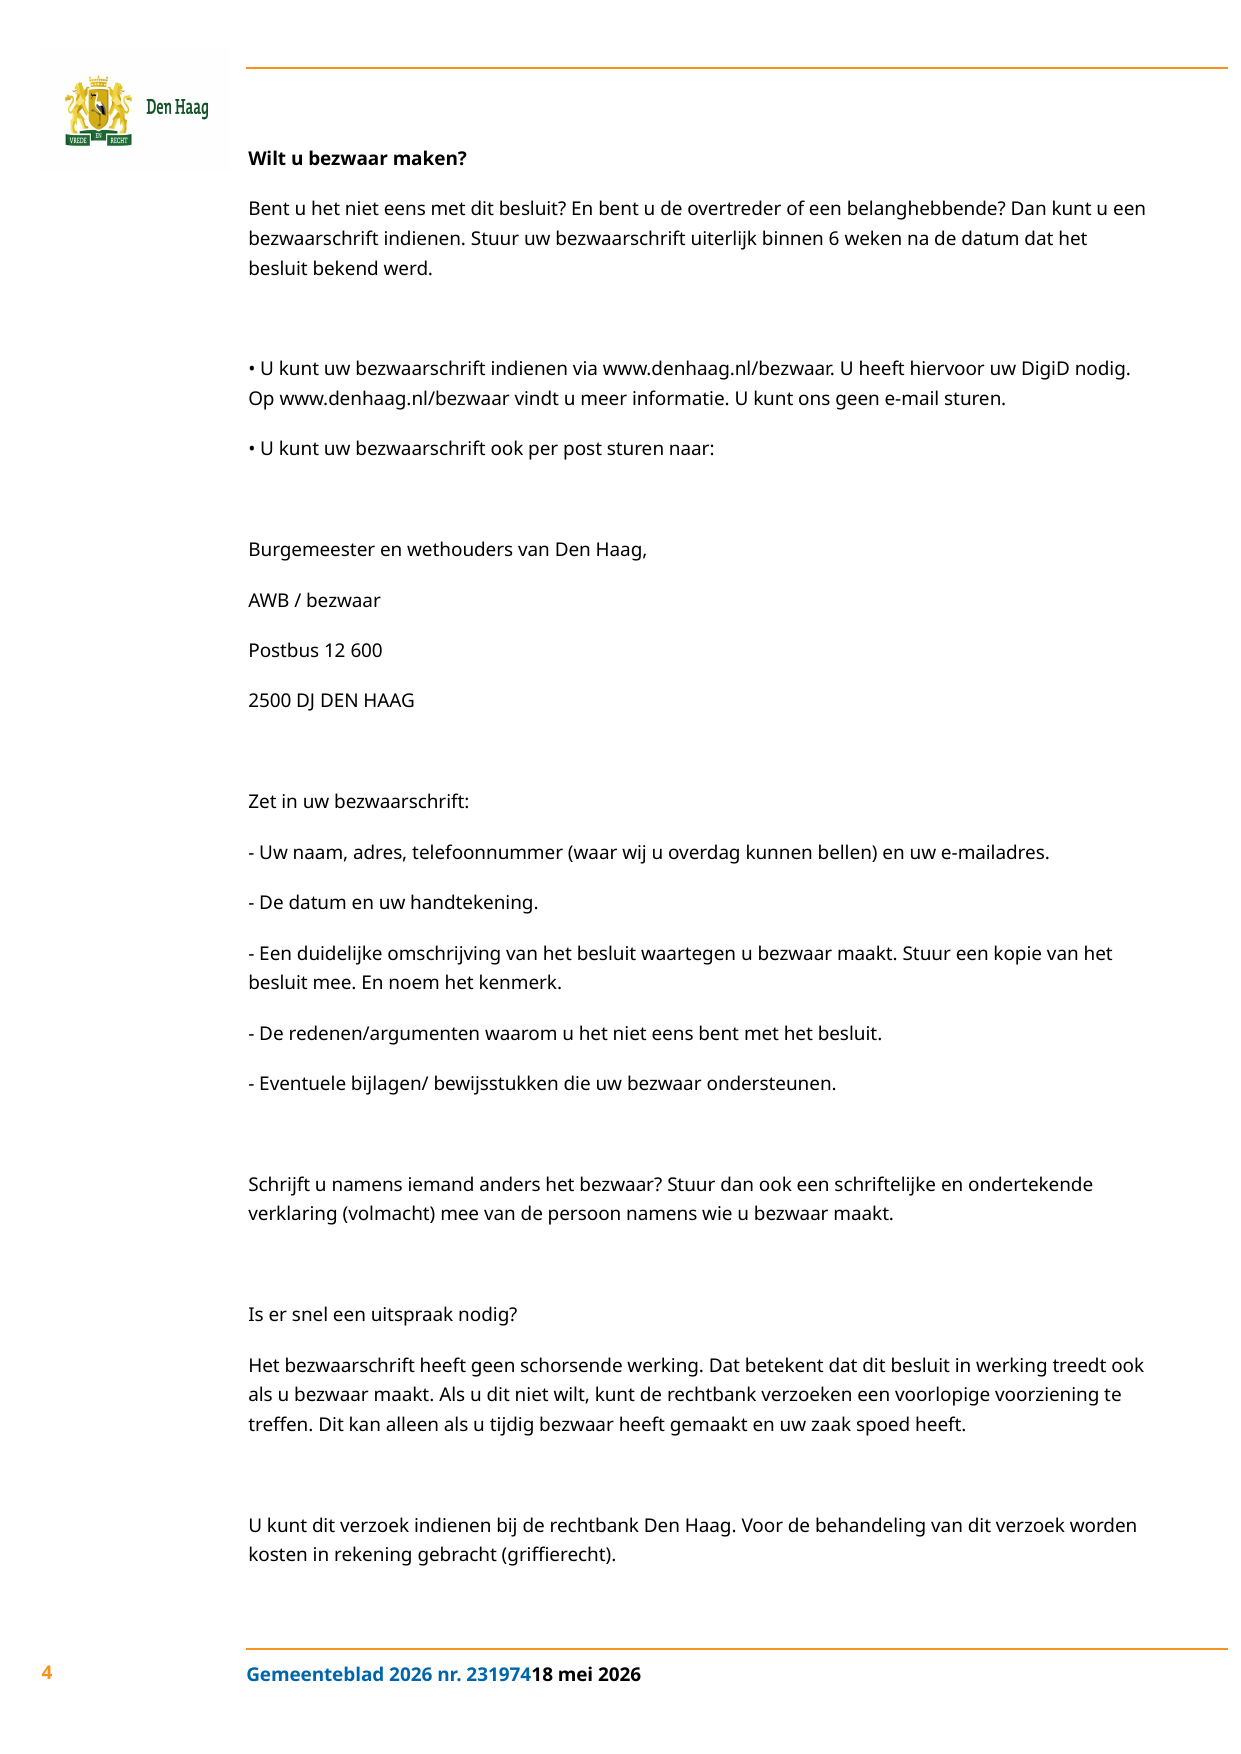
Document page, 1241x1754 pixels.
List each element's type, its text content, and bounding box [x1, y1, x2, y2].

text U kunt dit verzoek indienen bij de rechtbank Den Haag. Voor de behandeling van dit verzoek worden kosten in rekening gebracht (griffierecht). [248, 1512, 1152, 1567]
text Schrijft u namens iemand anders het bezwaar? Stuur dan ook een schriftelijke en ondertekende verklaring (volmacht) mee van de persoon namens wie u bezwaar maakt. [248, 1171, 1152, 1226]
text • U kunt uw bezwaarschrift ook per post sturen naar: [248, 436, 1152, 461]
text Zet in uw bezwaarschrift: [248, 788, 1152, 814]
text 2500 DJ DEN HAAG [248, 688, 1152, 713]
text - Eventuele bijlagen/ bewijsstukken die uw bezwaar ondersteunen. [248, 1070, 1152, 1096]
text • U kunt uw bezwaarschrift indienen via www.denhaag.nl/bezwaar. U heeft hiervoor uw DigiD nodig. Op www.denhaag.nl/bezwaar vindt u meer informatie. U kunt ons geen e-mail sturen. [248, 356, 1152, 411]
text Postbus 12 600 [248, 637, 1152, 663]
text Is er snel een uitspraak nodig? [248, 1301, 1152, 1327]
text Wilt u bezwaar maken? [248, 145, 1152, 171]
text - Een duidelijke omschrijving van het besluit waartegen u bezwaar maakt. Stuur een kopie van het besluit mee. En noem het kenmerk. [248, 940, 1152, 995]
text - Uw naam, adres, telefoonnummer (waar wij u overdag kunnen bellen) en uw e-mailadres. [248, 839, 1152, 865]
picture [41, 47, 231, 172]
text Het bezwaarschrift heeft geen schorsende werking. Dat betekent dat dit besluit in werking treedt ook als u bezwaar maakt. Als u dit niet wilt, kunt de rechtbank verzoeken een voorlopige voorziening te treffen. Dit kan alleen als u tijdig bezwaar heeft gemaakt en uw zaak spoed heeft. [248, 1352, 1152, 1437]
text - De datum en uw handtekening. [248, 889, 1152, 915]
text - De redenen/argumenten waarom u het niet eens bent met het besluit. [248, 1020, 1152, 1046]
text Bent u het niet eens met dit besluit? En bent u de overtreder of een belanghebbende? Dan kunt u een bezwaarschrift indienen. Stuur uw bezwaarschrift uiterlijk binnen 6 weken na de datum dat het besluit bekend werd. [248, 196, 1152, 281]
text AWB / bezwaar [248, 587, 1152, 613]
text Burgemeester en wethouders van Den Haag, [248, 536, 1152, 562]
